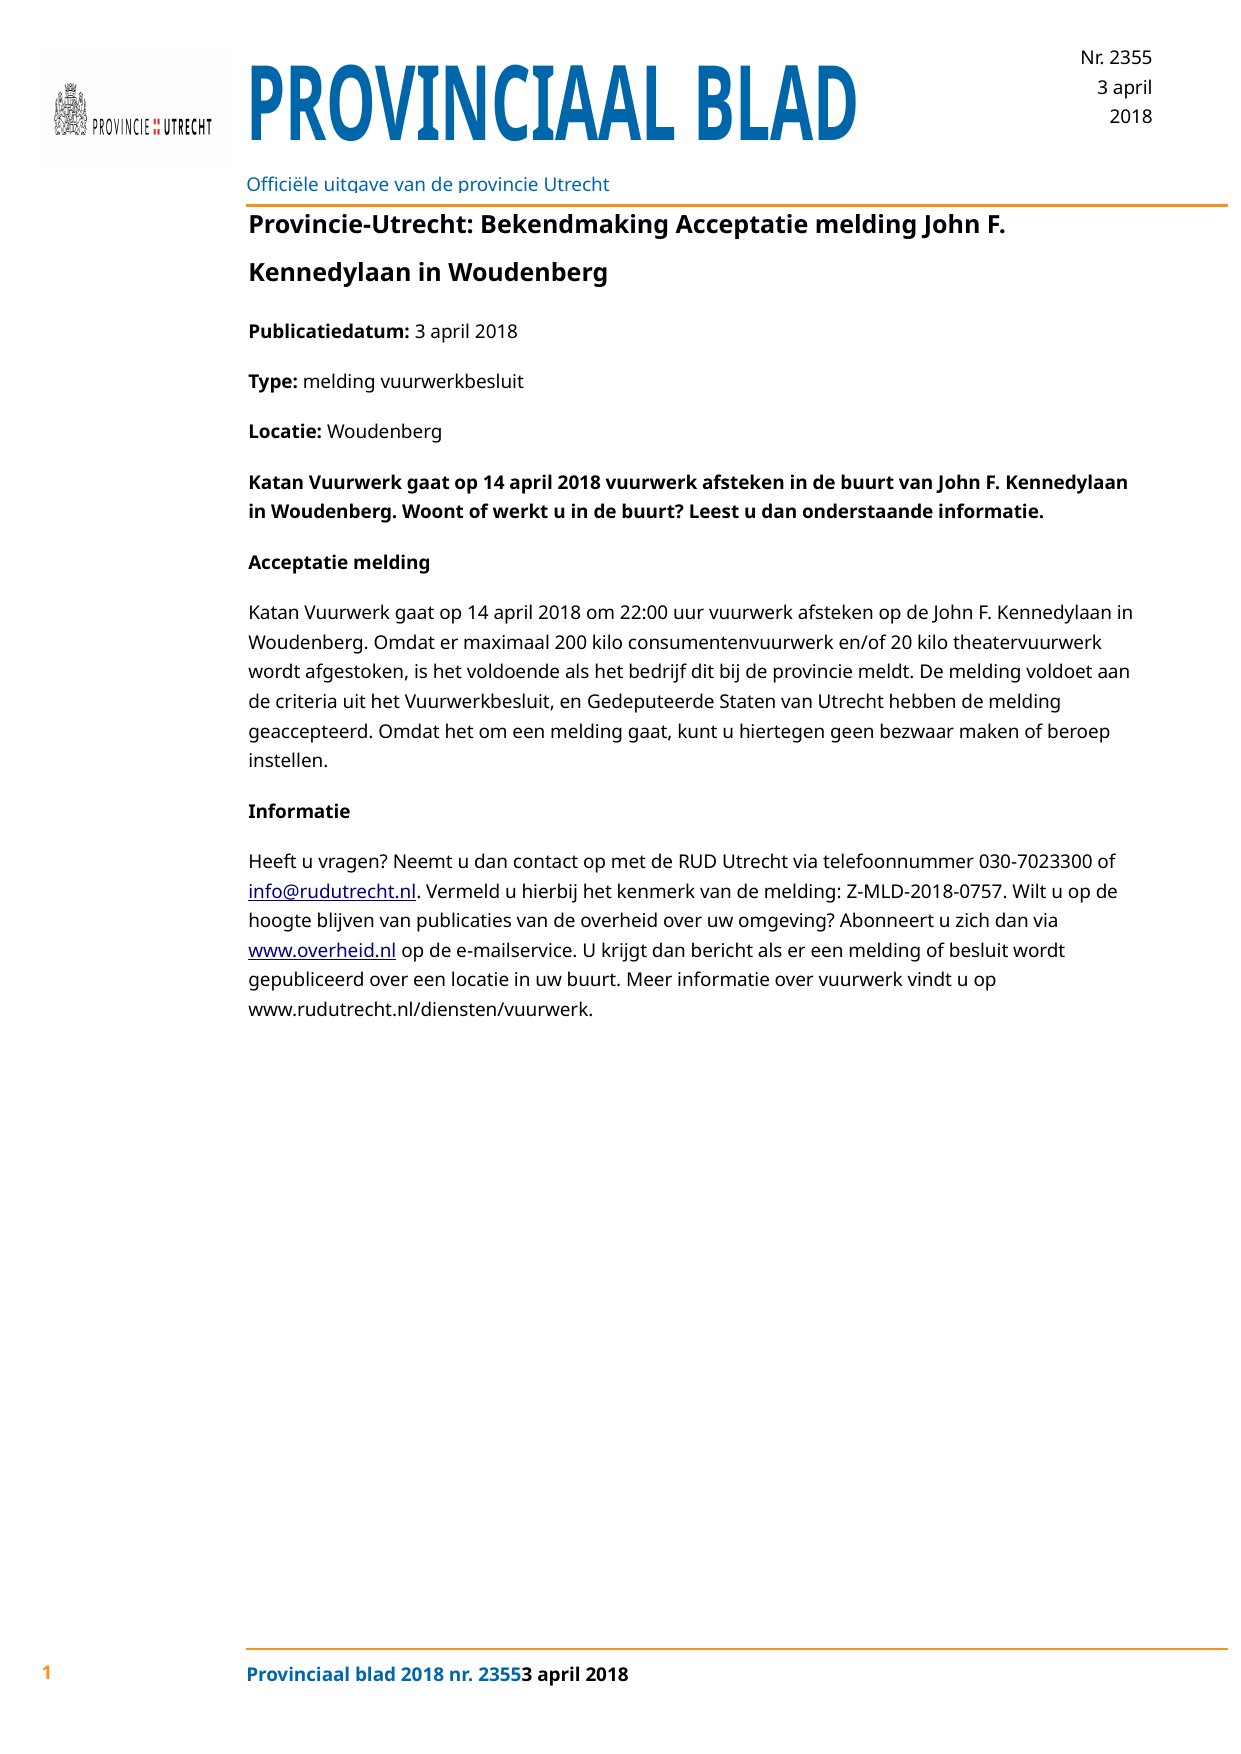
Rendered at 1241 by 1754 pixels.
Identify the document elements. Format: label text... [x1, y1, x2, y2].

text Heeft u vragen? Neemt u dan contact op met de RUD Utrecht via telefoonnummer 030-7023300 of info@rudutrecht.nl. Vermeld u hierbij het kenmerk van de melding: Z-MLD-2018-0757. Wilt u op de hoogte blijven van publicaties van de overheid over uw omgeving? Abonneert u zich dan via www.overheid.nl op de e-mailservice. U krijgt dan bericht als er een melding of besluit wordt gepubliceerd over een locatie in uw buurt. Meer informatie over vuurwerk vindt u op www.rudutrecht.nl/diensten/vuurwerk. [248, 848, 1152, 1022]
text Provincie-Utrecht: Bekendmaking Acceptatie melding John F. Kennedylaan in Woudenberg [248, 207, 1152, 288]
text Locatie: Woudenberg [248, 419, 1152, 444]
picture [41, 47, 231, 172]
text Informatie [248, 798, 1152, 824]
text Katan Vuurwerk gaat op 14 april 2018 om 22:00 uur vuurwerk afsteken op de John F. Kennedylaan in Woudenberg. Omdat er maximaal 200 kilo consumentenvuurwerk en/of 20 kilo theatervuurwerk wordt afgestoken, is het voldoende als het bedrijf dit bij de provincie meldt. De melding voldoet aan de criteria uit het Vuurwerkbesluit, en Gedeputeerde Staten van Utrecht hebben de melding geaccepteerd. Omdat het om een melding gaat, kunt u hiertegen geen bezwaar maken of beroep instellen. [248, 599, 1152, 773]
text Katan Vuurwerk gaat op 14 april 2018 vuurwerk afsteken in de buurt van John F. Kennedylaan in Woudenberg. Woont of werkt u in de buurt? Leest u dan onderstaande informatie. [248, 469, 1152, 524]
text Publicatiedatum: 3 april 2018 [248, 318, 1152, 344]
text Acceptatie melding [248, 549, 1152, 575]
text Type: melding vuurwerkbesluit [248, 368, 1152, 394]
